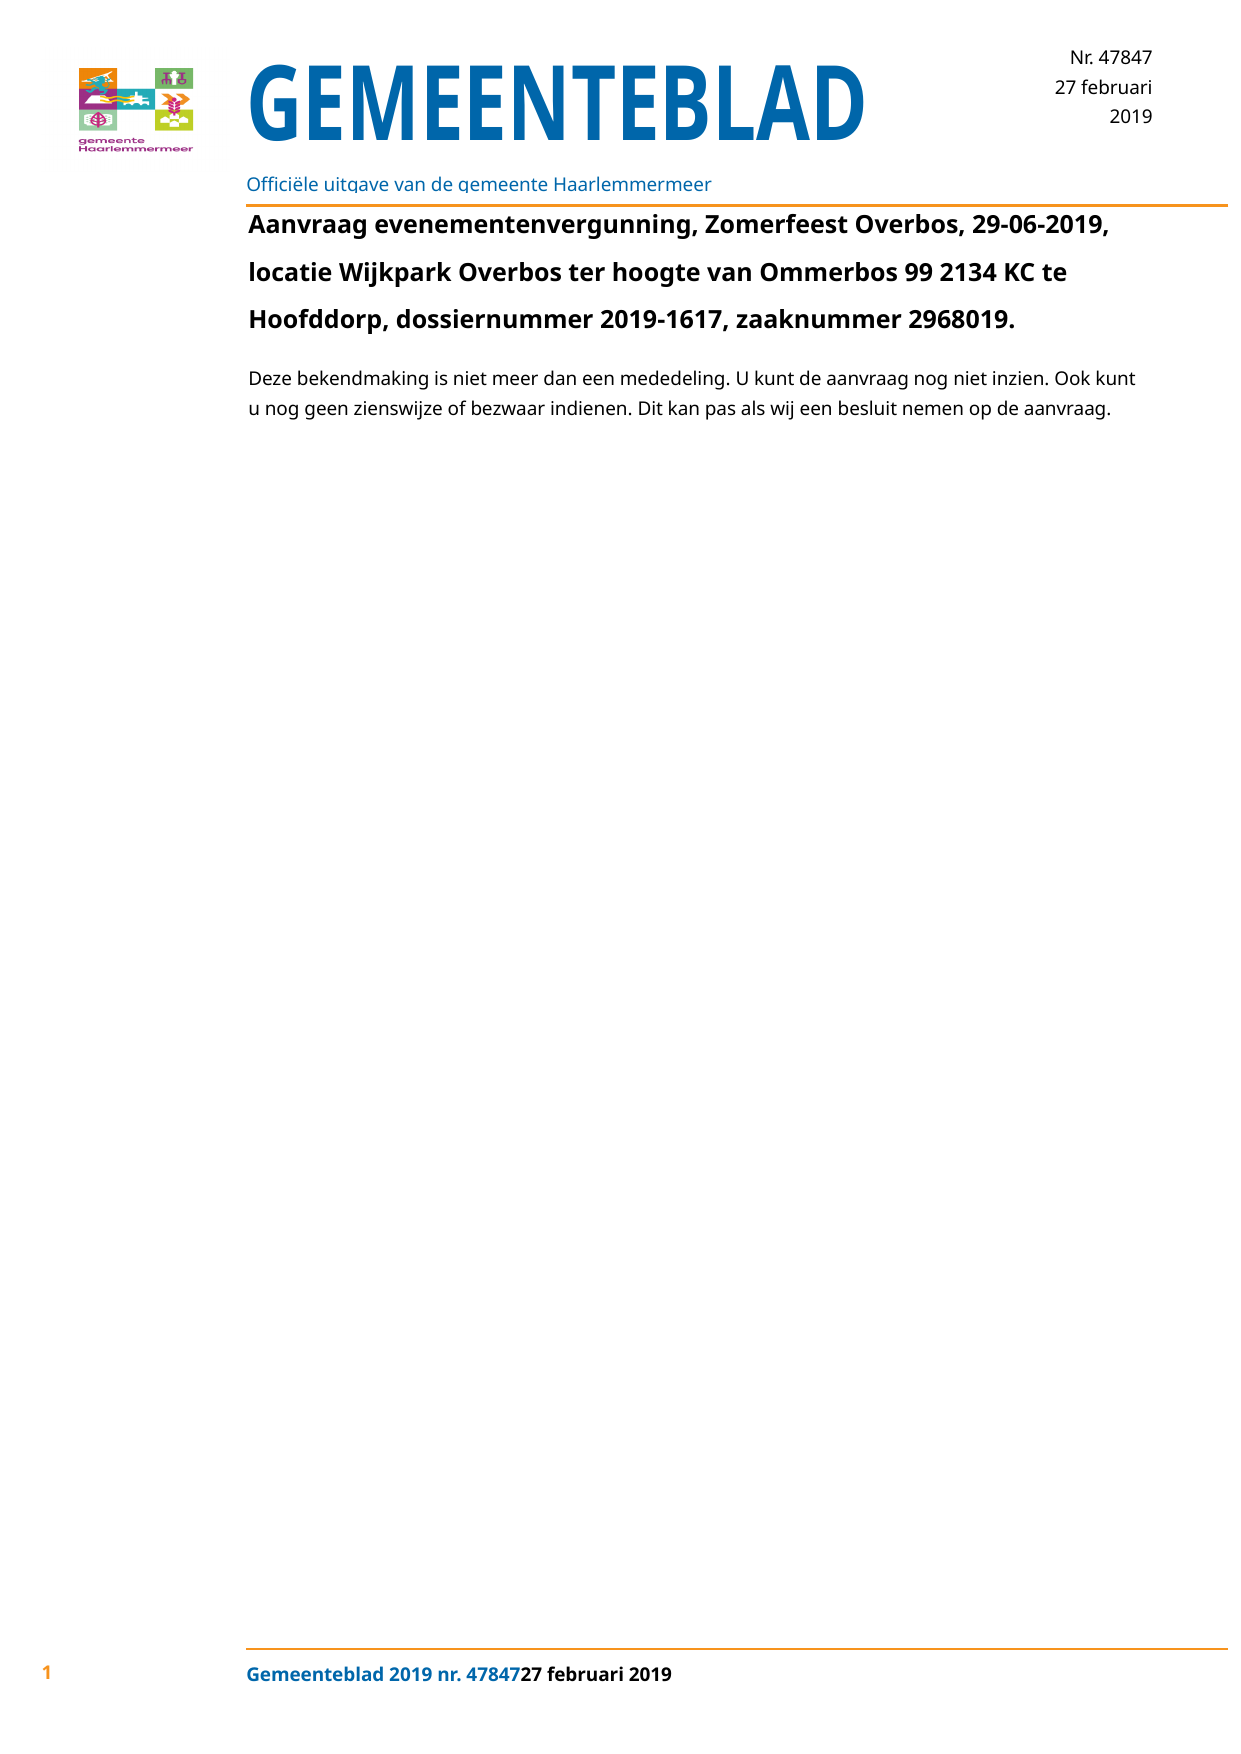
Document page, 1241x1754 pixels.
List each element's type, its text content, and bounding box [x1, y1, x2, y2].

text Aanvraag evenementenvergunning, Zomerfeest Overbos, 29-06-2019, locatie Wijkpark Overbos ter hoogte van Ommerbos 99 2134 KC te Hoofddorp, dossiernummer 2019-1617, zaaknummer 2968019. [248, 207, 1152, 336]
text Deze bekendmaking is niet meer dan een mededeling. U kunt de aanvraag nog niet inzien. Ook kunt u nog geen zienswijze of bezwaar indienen. Dit kan pas als wij een besluit nemen op de aanvraag. [248, 366, 1152, 421]
picture [41, 47, 231, 172]
